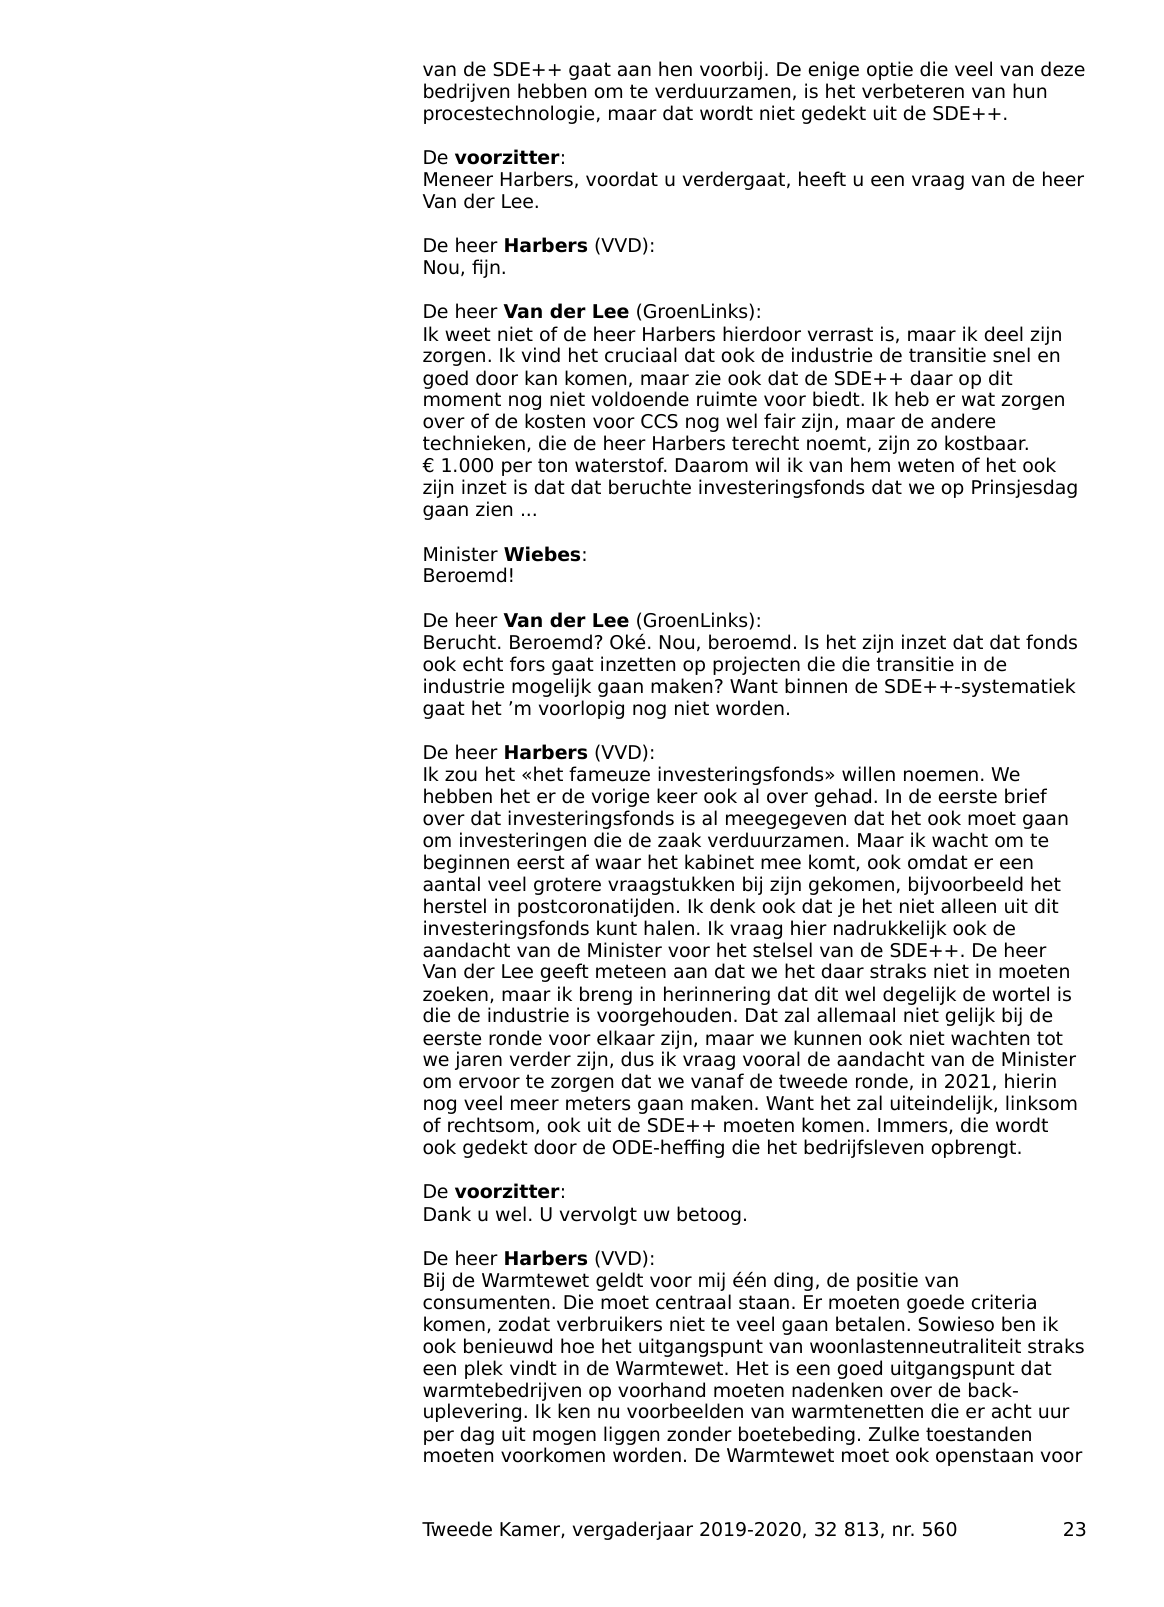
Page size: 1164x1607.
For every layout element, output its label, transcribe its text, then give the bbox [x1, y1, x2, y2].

text Ik zou het «het fameuze investeringsfonds» willen noemen. We hebben het er de vorige keer ook al over gehad. In de eerste brief over dat investeringsfonds is al meegegeven dat het ook moet gaan om investeringen die de zaak verduurzamen. Maar ik wacht om te beginnen eerst af waar het kabinet mee komt, ook omdat er een aantal veel grotere vraagstukken bij zijn gekomen, bijvoorbeeld het herstel in postcoronatijden. Ik denk ook dat je het niet alleen uit dit investeringsfonds kunt halen. Ik vraag hier nadrukkelijk ook de aandacht van de Minister voor het stelsel van de SDE++. De heer Van der Lee geeft meteen aan dat we het daar straks niet in moeten zoeken, maar ik breng in herinnering dat dit wel degelijk de wortel is die de industrie is voorgehouden. Dat zal allemaal niet gelijk bij de eerste ronde voor elkaar zijn, maar we kunnen ook niet wachten tot we jaren verder zijn, dus ik vraag vooral de aandacht van de Minister om ervoor te zorgen dat we vanaf de tweede ronde, in 2021, hierin nog veel meer meters gaan maken. Want het zal uiteindelijk, linksom of rechtsom, ook uit de SDE++ moeten komen. Immers, die wordt ook gedekt door de ODE-heffing die het bedrijfsleven opbrengt. [422, 764, 1087, 1159]
text Beroemd! [422, 565, 1087, 587]
text Dank u wel. U vervolgt uw betoog. [422, 1203, 1087, 1225]
text van de SDE++ gaat aan hen voorbij. De enige optie die veel van deze bedrijven hebben om te verduurzamen, is het verbeteren van hun procestechnologie, maar dat wordt niet gedekt uit de SDE++. [422, 59, 1087, 125]
text De voorzitter: [422, 1181, 1087, 1203]
text Ik weet niet of de heer Harbers hierdoor verrast is, maar ik deel zijn zorgen. Ik vind het cruciaal dat ook de industrie de transitie snel en goed door kan komen, maar zie ook dat de SDE++ daar op dit moment nog niet voldoende ruimte voor biedt. Ik heb er wat zorgen over of de kosten voor CCS nog wel fair zijn, maar de andere technieken, die de heer Harbers terecht noemt, zijn zo kostbaar. € 1.000 per ton waterstof. Daarom wil ik van hem weten of het ook zijn inzet is dat dat beruchte investeringsfonds dat we op Prinsjesdag gaan zien ... [422, 323, 1087, 521]
text De voorzitter: [422, 147, 1087, 169]
text Meneer Harbers, voordat u verdergaat, heeft u een vraag van de heer Van der Lee. [422, 169, 1087, 213]
text De heer Harbers (VVD): [422, 742, 1087, 764]
text Nou, fijn. [422, 257, 1087, 279]
text Berucht. Beroemd? Oké. Nou, beroemd. Is het zijn inzet dat dat fonds ook echt fors gaat inzetten op projecten die die transitie in de industrie mogelijk gaan maken? Want binnen de SDE++-systematiek gaat het ’m voorlopig nog niet worden. [422, 632, 1087, 719]
text Minister Wiebes: [422, 543, 1087, 565]
text De heer Van der Lee (GroenLinks): [422, 301, 1087, 323]
text De heer Harbers (VVD): [422, 235, 1087, 257]
text De heer Van der Lee (GroenLinks): [422, 609, 1087, 632]
text De heer Harbers (VVD): [422, 1248, 1087, 1269]
text Bij de Warmtewet geldt voor mij één ding, de positie van consumenten. Die moet centraal staan. Er moeten goede criteria komen, zodat verbruikers niet te veel gaan betalen. Sowieso ben ik ook benieuwd hoe het uitgangspunt van woonlastenneutraliteit straks een plek vindt in de Warmtewet. Het is een goed uitgangspunt dat warmtebedrijven op voorhand moeten nadenken over de back-uplevering. Ik ken nu voorbeelden van warmtenetten die er acht uur per dag uit mogen liggen zonder boetebeding. Zulke toestanden moeten voorkomen worden. De Warmtewet moet ook openstaan voor [422, 1269, 1087, 1467]
